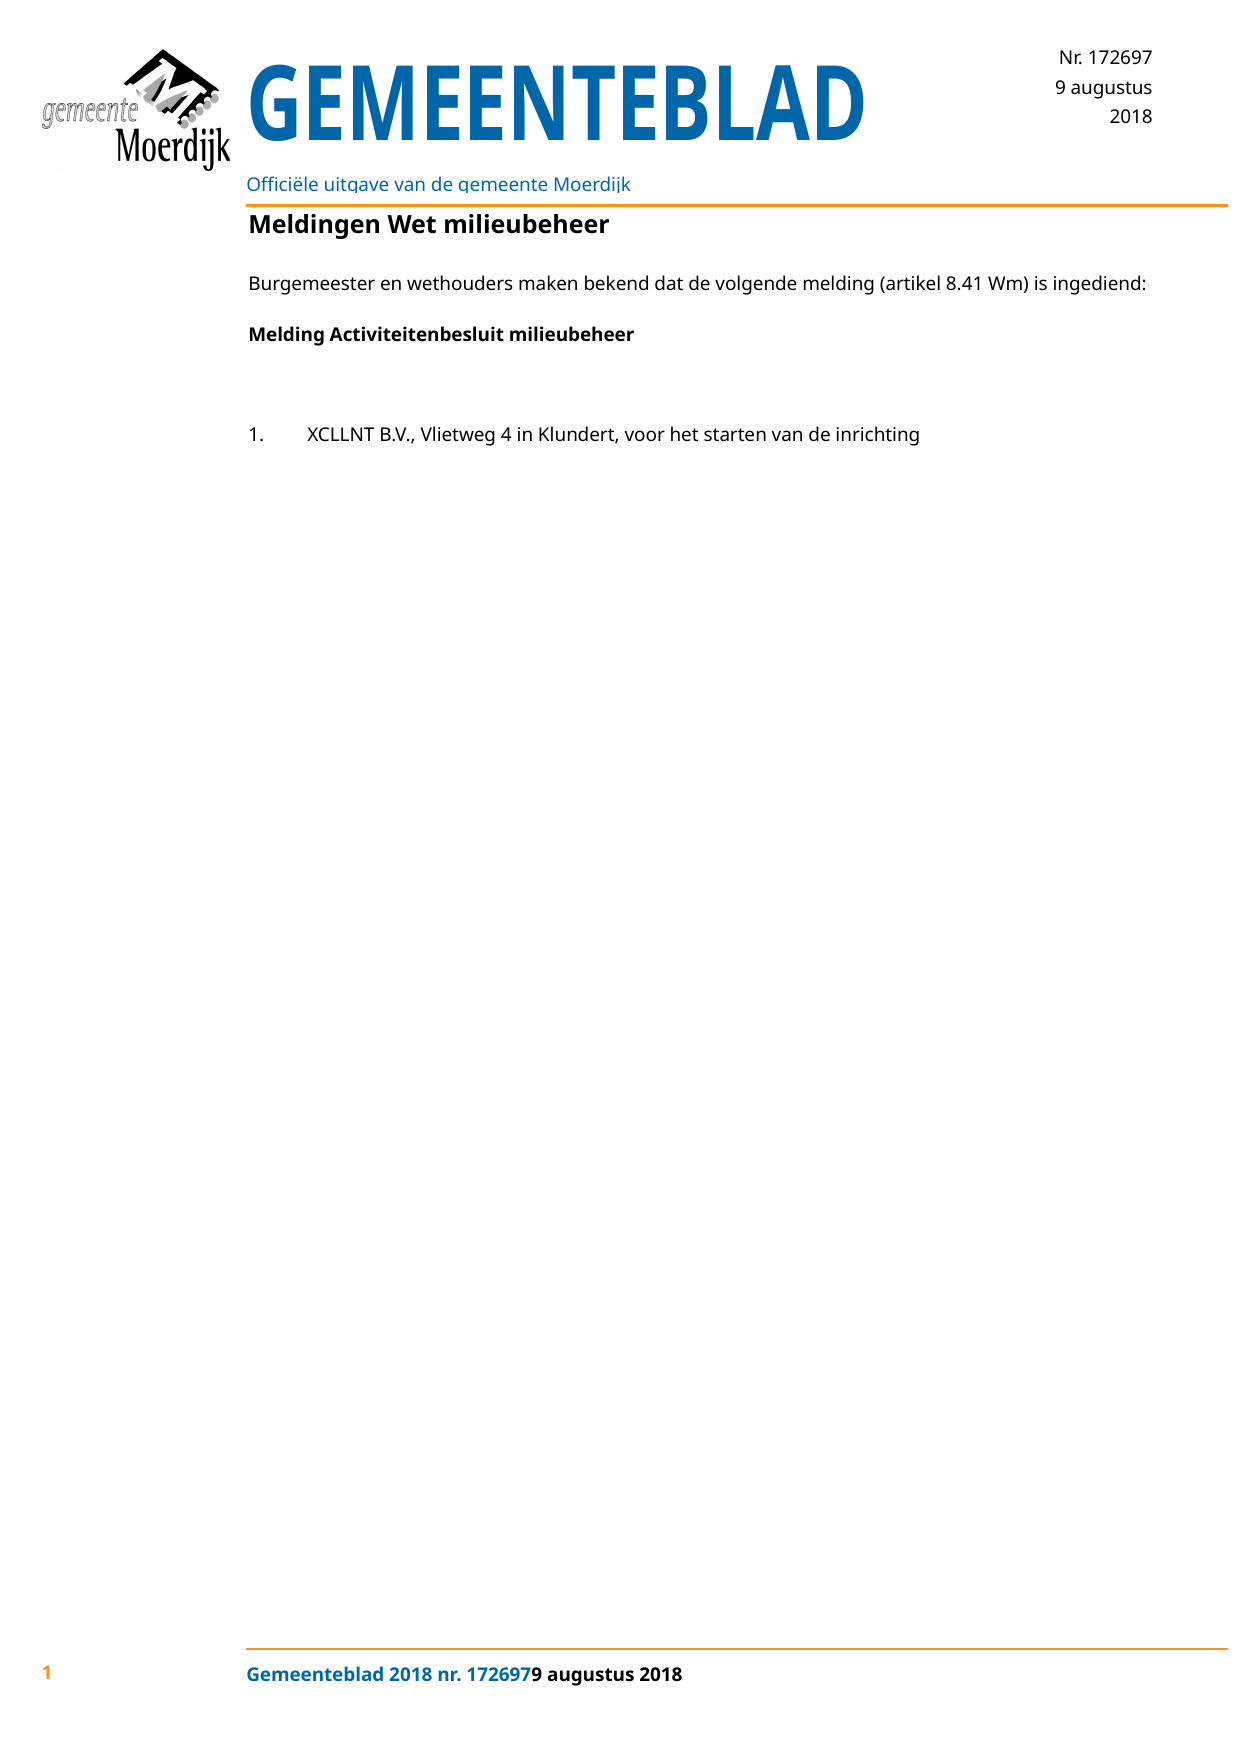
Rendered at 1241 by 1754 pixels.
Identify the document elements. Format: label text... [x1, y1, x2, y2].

list XCLLNT B.V., Vlietweg 4 in Klundert, voor het starten van de inrichting [248, 422, 1152, 447]
text Burgemeester en wethouders maken bekend dat de volgende melding (artikel 8.41 Wm) is ingediend: [248, 270, 1152, 296]
picture [41, 47, 231, 172]
text Meldingen Wet milieubeheer [248, 207, 1152, 241]
text Melding Activiteitenbesluit milieubeheer [248, 321, 1152, 346]
